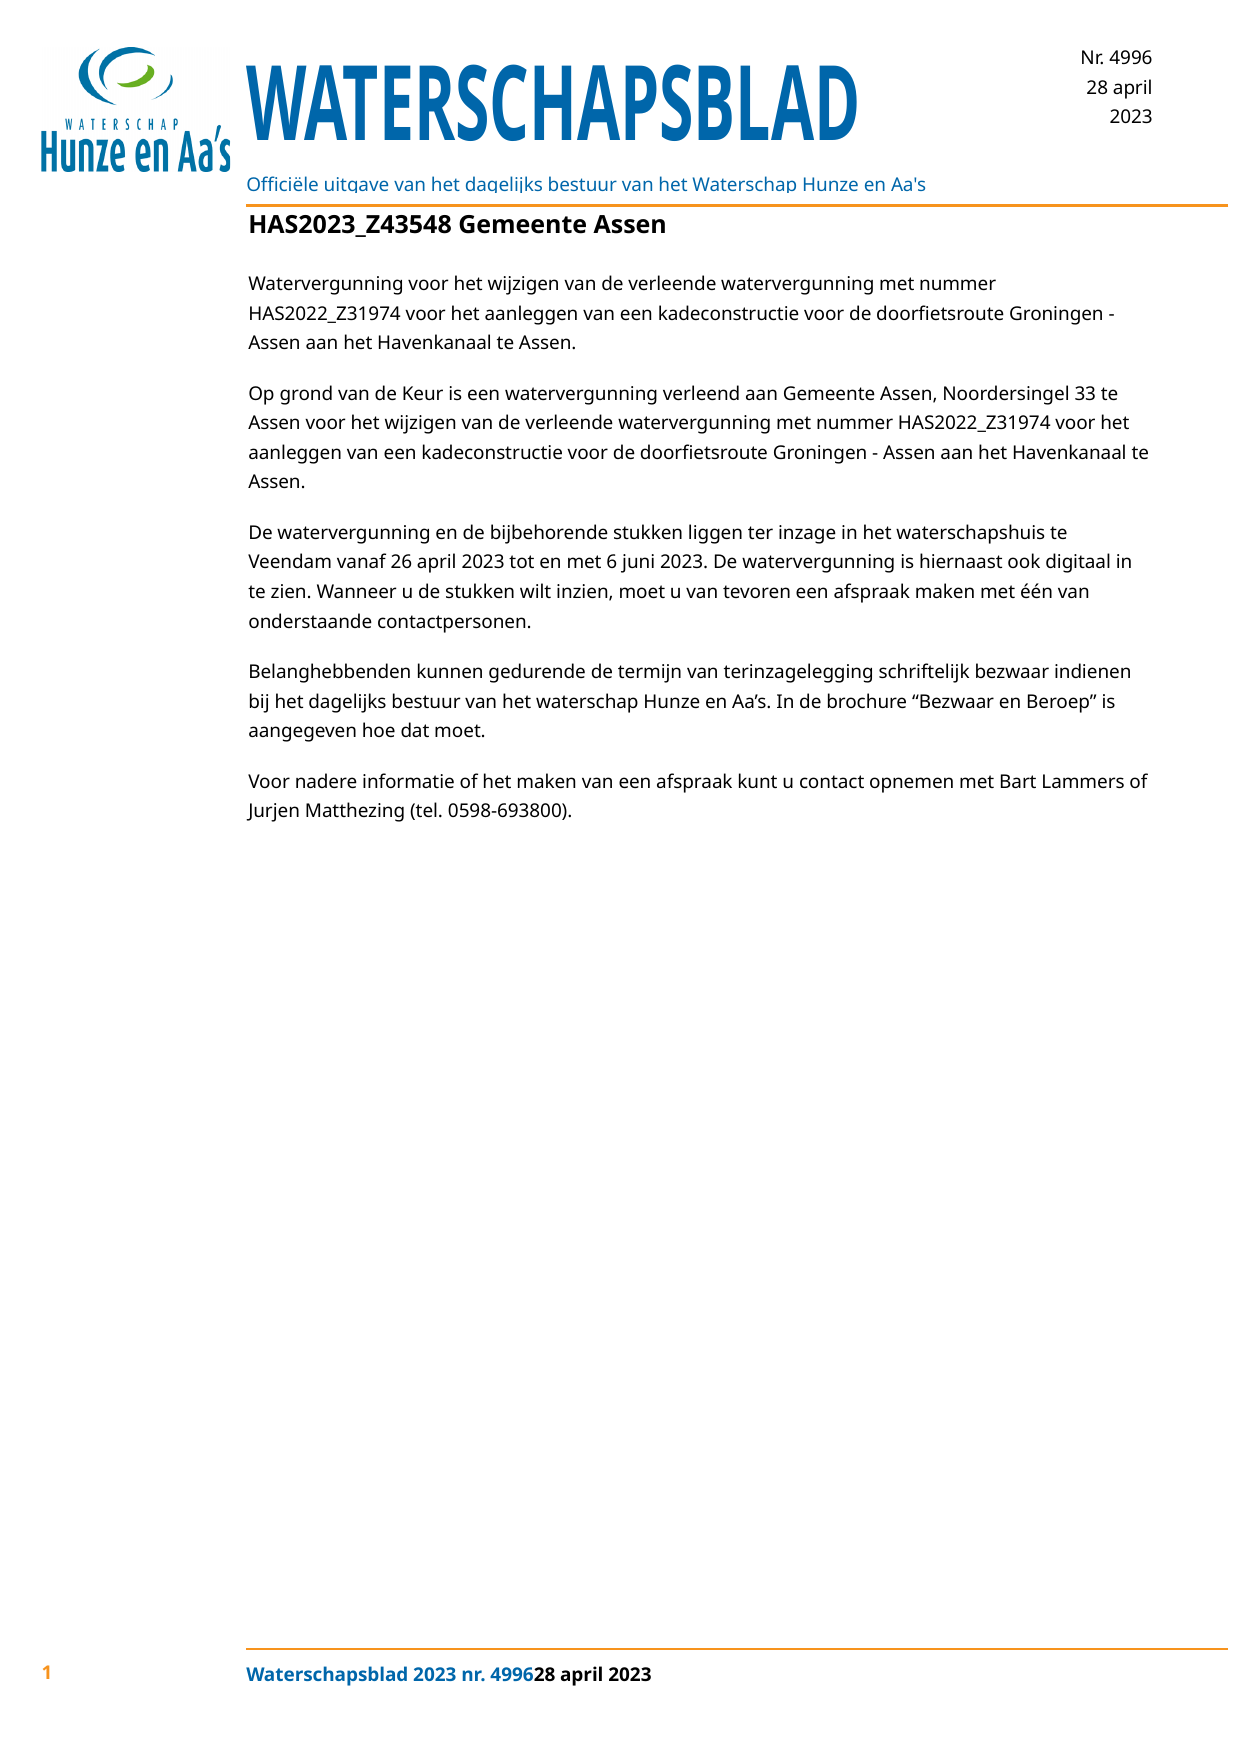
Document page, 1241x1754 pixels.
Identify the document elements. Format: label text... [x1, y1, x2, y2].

text Belanghebbenden kunnen gedurende de termijn van terinzagelegging schriftelijk bezwaar indienen bij het dagelijks bestuur van het waterschap Hunze en Aa’s. In de brochure “Bezwaar en Beroep” is aangegeven hoe dat moet. [248, 658, 1152, 743]
text HAS2023_Z43548 Gemeente Assen [248, 207, 1152, 241]
picture [41, 47, 231, 172]
picture [47, 154, 51, 172]
text De watervergunning en de bijbehorende stukken liggen ter inzage in het waterschapshuis te Veendam vanaf 26 april 2023 tot en met 6 juni 2023. De watervergunning is hiernaast ook digitaal in te zien. Wanneer u de stukken wilt inzien, moet u van tevoren een afspraak maken met één van onderstaande contactpersonen. [248, 519, 1152, 633]
text Watervergunning voor het wijzigen van de verleende watervergunning met nummer HAS2022_Z31974 voor het aanleggen van een kadeconstructie voor de doorfietsroute Groningen - Assen aan het Havenkanaal te Assen. [248, 270, 1152, 355]
text Op grond van de Keur is een watervergunning verleend aan Gemeente Assen, Noordersingel 33 te Assen voor het wijzigen van de verleende watervergunning met nummer HAS2022_Z31974 voor het aanleggen van een kadeconstructie voor de doorfietsroute Groningen - Assen aan het Havenkanaal te Assen. [248, 380, 1152, 494]
picture [226, 145, 231, 156]
picture [183, 163, 191, 172]
text Voor nadere informatie of het maken van een afspraak kunt u contact opnemen met Bart Lammers of Jurjen Matthezing (tel. 0598-693800). [248, 768, 1152, 823]
